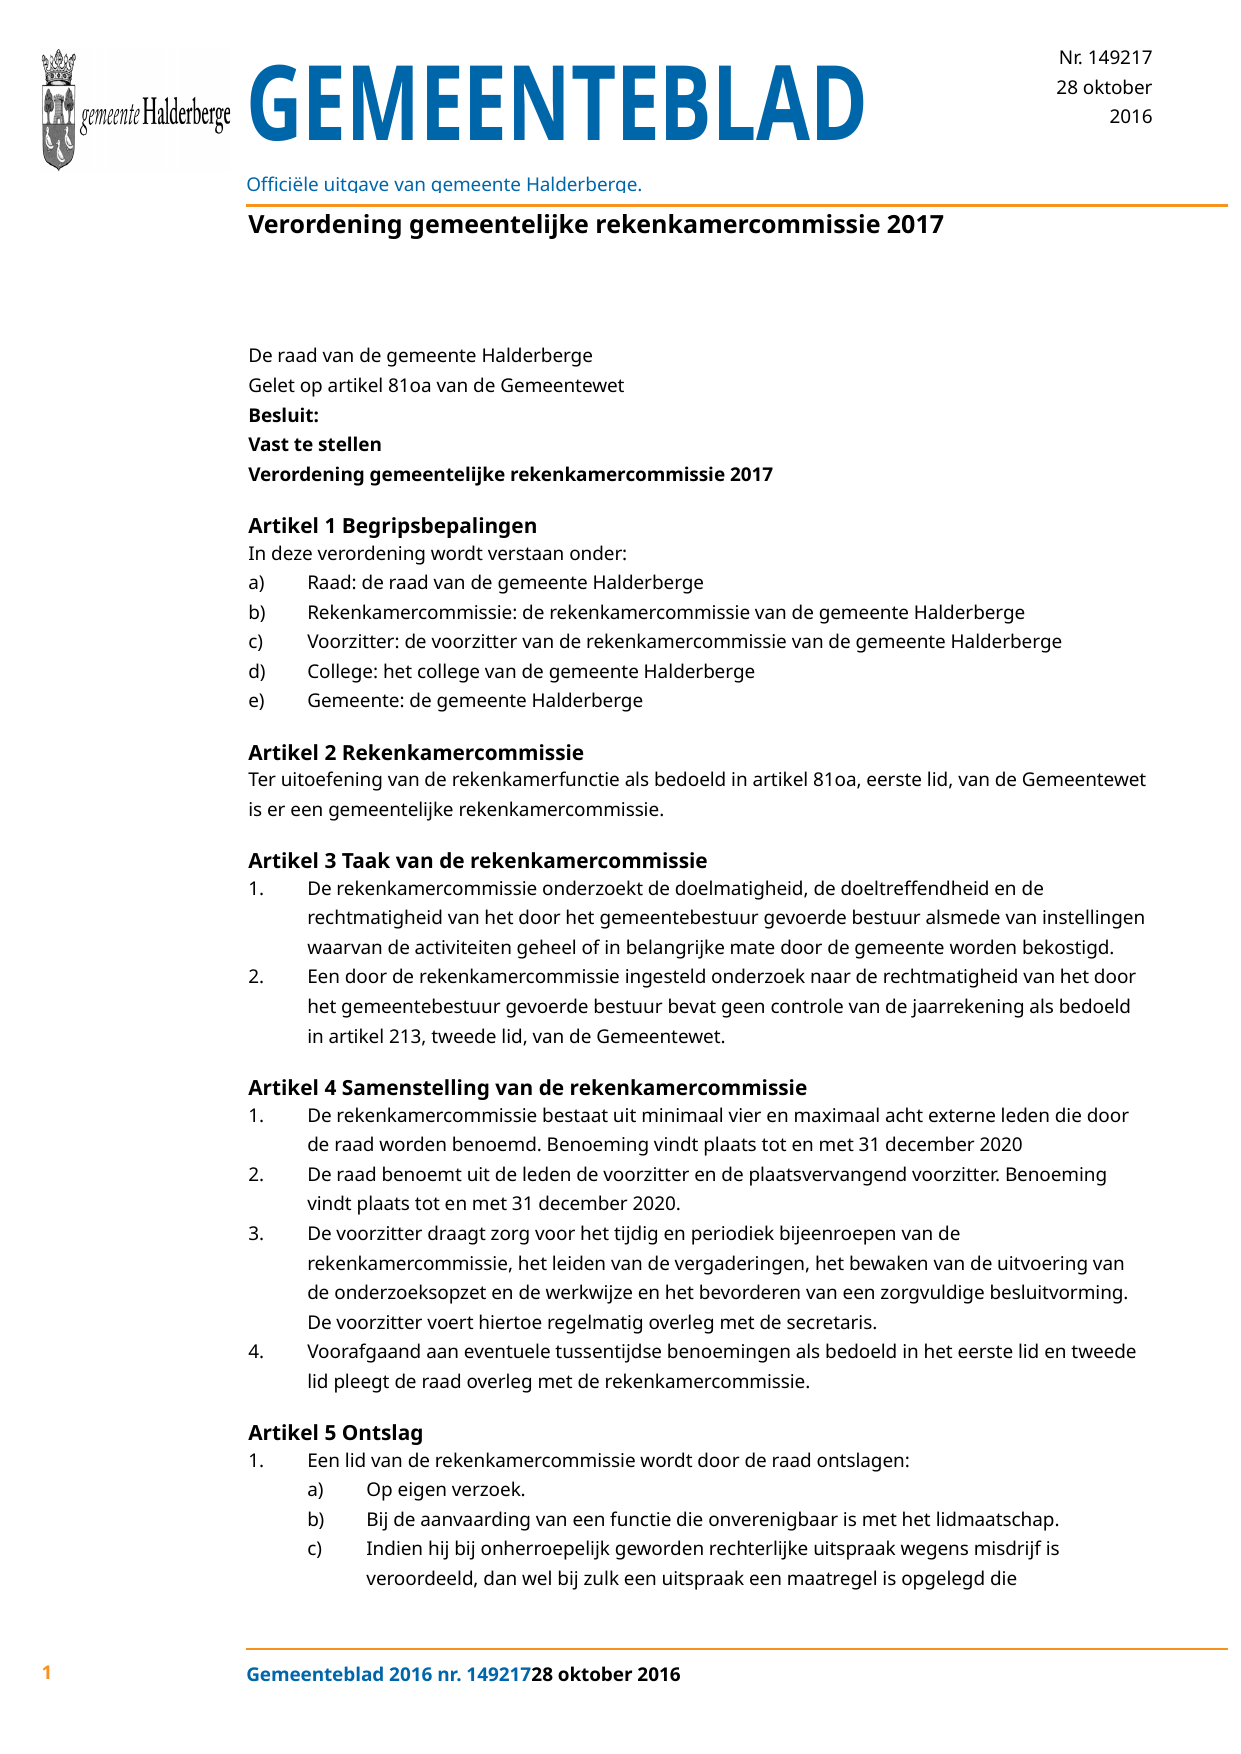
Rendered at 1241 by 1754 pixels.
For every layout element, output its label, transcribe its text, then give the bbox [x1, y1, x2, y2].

list Raad: de raad van de gemeente Halderberge [248, 569, 1152, 595]
text Artikel 1 Begripsbepalingen [248, 511, 1152, 540]
text De raad van de gemeente Halderberge [248, 343, 1152, 368]
text Verordening gemeentelijke rekenkamercommissie 2017 [248, 461, 1152, 487]
text Ter uitoefening van de rekenkamerfunctie als bedoeld in artikel 81oa, eerste lid, van de Gemeentewet is er een gemeentelijke rekenkamercommissie. [248, 767, 1152, 822]
text Artikel 2 Rekenkamercommissie [248, 738, 1152, 767]
list Een door de rekenkamercommissie ingesteld onderzoek naar de rechtmatigheid van het door het gemeentebestuur gevoerde bestuur bevat geen controle van de jaarrekening als bedoeld in artikel 213, tweede lid, van de Gemeentewet. [248, 964, 1152, 1049]
text In deze verordening wordt verstaan onder: [248, 540, 1152, 566]
list Indien hij bij onherroepelijk geworden rechterlijke uitspraak wegens misdrijf is veroordeeld, dan wel bij zulk een uitspraak een maatregel is opgelegd die [307, 1536, 1152, 1591]
picture [41, 47, 231, 172]
list Op eigen verzoek. [307, 1476, 1152, 1502]
list Een lid van de rekenkamercommissie wordt door de raad ontslagen: [248, 1447, 1152, 1473]
list College: het college van de gemeente Halderberge [248, 658, 1152, 684]
text Artikel 3 Taak van de rekenkamercommissie [248, 847, 1152, 875]
list Gemeente: de gemeente Halderberge [248, 688, 1152, 713]
text Vast te stellen [248, 431, 1152, 457]
list Bij de aanvaarding van een functie die onverenigbaar is met het lidmaatschap. [307, 1506, 1152, 1532]
list Voorafgaand aan eventuele tussentijdse benoemingen als bedoeld in het eerste lid en tweede lid pleegt de raad overleg met de rekenkamercommissie. [248, 1338, 1152, 1394]
list De raad benoemt uit de leden de voorzitter en de plaatsvervangend voorzitter. Benoeming vindt plaats tot en met 31 december 2020. [248, 1161, 1152, 1216]
text Verordening gemeentelijke rekenkamercommissie 2017 [248, 207, 1152, 241]
list Voorzitter: de voorzitter van de rekenkamercommissie van de gemeente Halderberge [248, 628, 1152, 654]
text Gelet op artikel 81oa van de Gemeentewet [248, 372, 1152, 398]
text Artikel 4 Samenstelling van de rekenkamercommissie [248, 1073, 1152, 1102]
list Rekenkamercommissie: de rekenkamercommissie van de gemeente Halderberge [248, 599, 1152, 625]
text Besluit: [248, 402, 1152, 427]
list De voorzitter draagt zorg voor het tijdig en periodiek bijeenroepen van de rekenkamercommissie, het leiden van de vergaderingen, het bewaken van de uitvoering van de onderzoeksopzet en de werkwijze en het bevorderen van een zorgvuldige besluitvorming. De voorzitter voert hiertoe regelmatig overleg met de secretaris. [248, 1220, 1152, 1334]
text Artikel 5 Ontslag [248, 1418, 1152, 1447]
list De rekenkamercommissie bestaat uit minimaal vier en maximaal acht externe leden die door de raad worden benoemd. Benoeming vindt plaats tot en met 31 december 2020 [248, 1102, 1152, 1157]
list De rekenkamercommissie onderzoekt de doelmatigheid, de doeltreffendheid en de rechtmatigheid van het door het gemeentebestuur gevoerde bestuur alsmede van instellingen waarvan de activiteiten geheel of in belangrijke mate door de gemeente worden bekostigd. [248, 875, 1152, 960]
